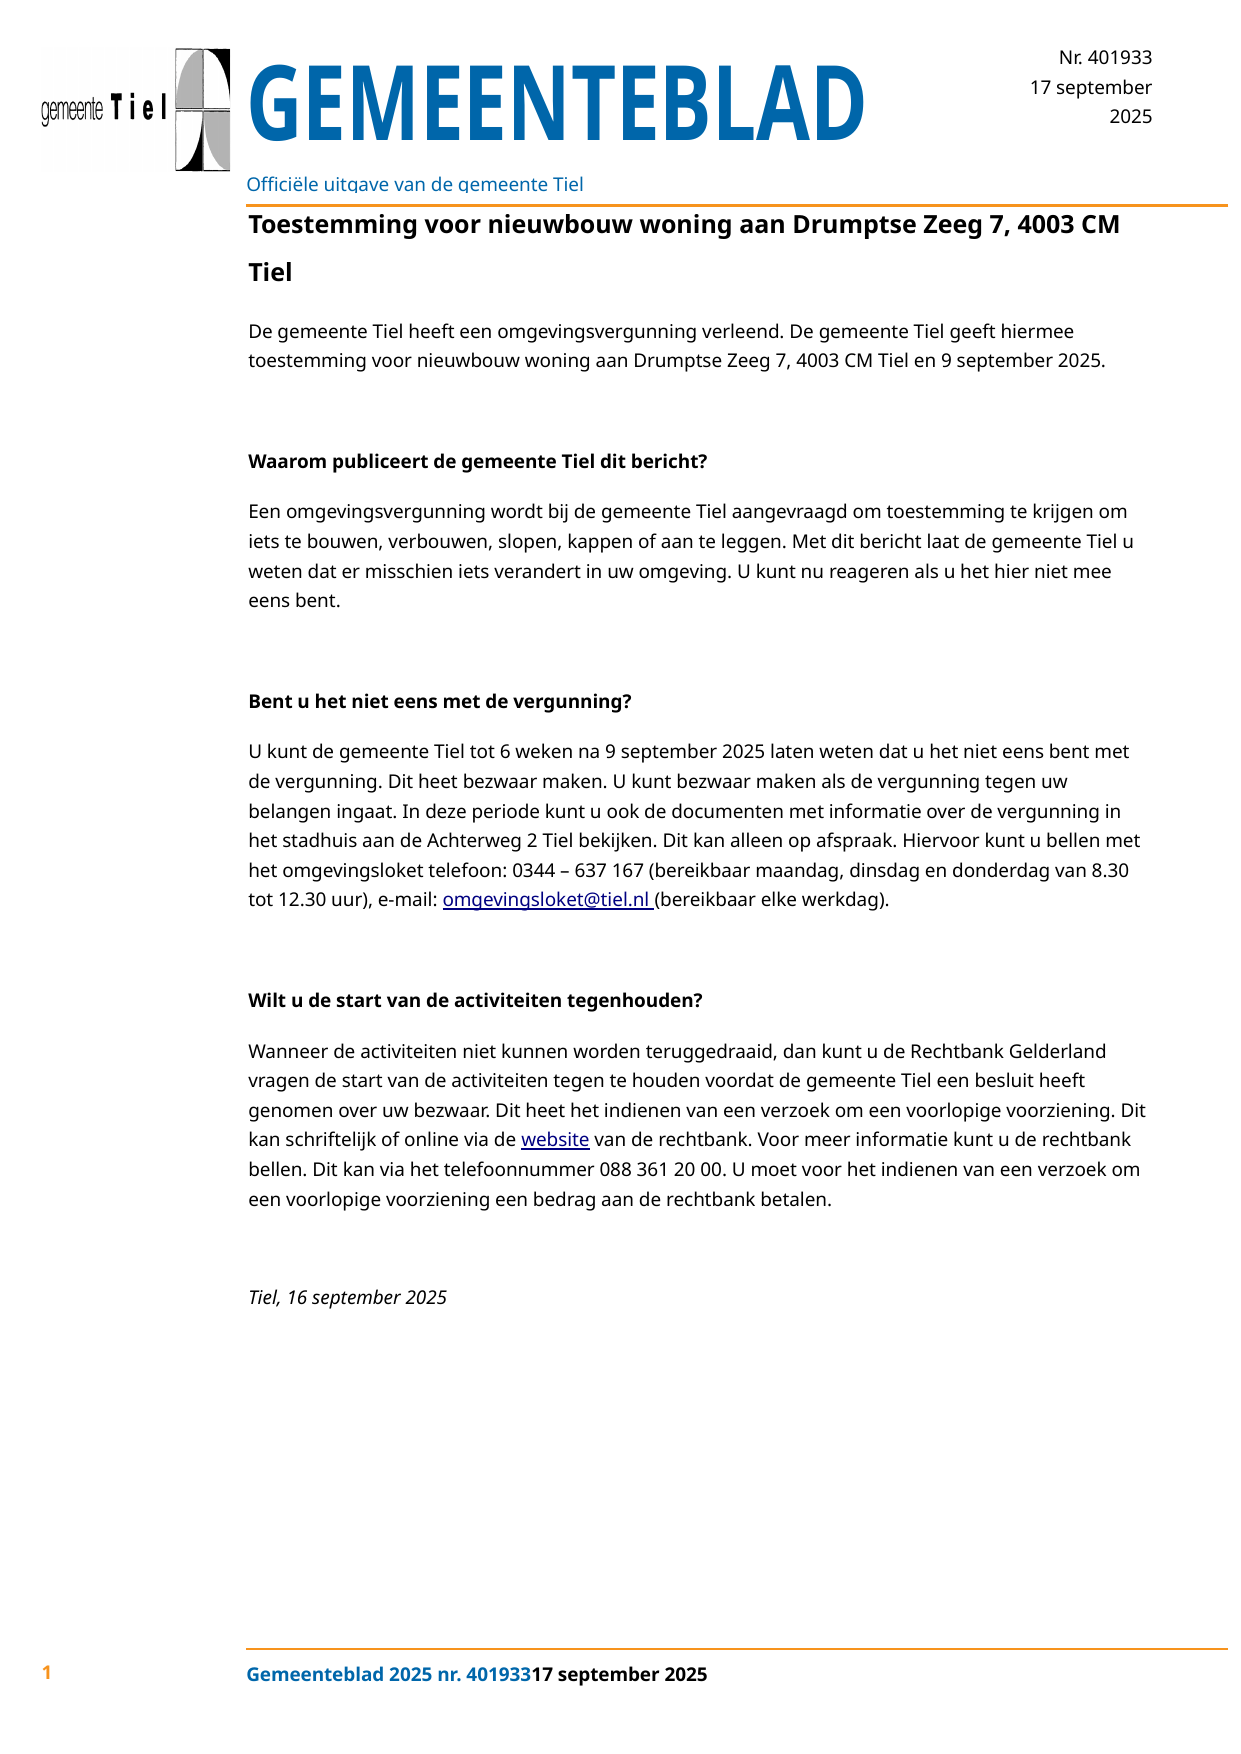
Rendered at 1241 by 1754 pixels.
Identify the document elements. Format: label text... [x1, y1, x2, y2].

text Wilt u de start van de activiteiten tegenhouden? [248, 987, 1152, 1013]
text Waarom publiceert de gemeente Tiel dit bericht? [248, 448, 1152, 474]
text U kunt de gemeente Tiel tot 6 weken na 9 september 2025 laten weten dat u het niet eens bent met de vergunning. Dit heet bezwaar maken. U kunt bezwaar maken als de vergunning tegen uw belangen ingaat. In deze periode kunt u ook de documenten met informatie over de vergunning in het stadhuis aan de Achterweg 2 Tiel bekijken. Dit kan alleen op afspraak. Hiervoor kunt u bellen met het omgevingsloket telefoon: 0344 – 637 167 (bereikbaar maandag, dinsdag en donderdag van 8.30 tot 12.30 uur), e-mail: omgevingsloket@tiel.nl (bereikbaar elke werkdag). [248, 739, 1152, 912]
text Toestemming voor nieuwbouw woning aan Drumptse Zeeg 7, 4003 CM Tiel [248, 207, 1152, 288]
text Tiel, 16 september 2025 [248, 1284, 1152, 1310]
text Wanneer de activiteiten niet kunnen worden teruggedraaid, dan kunt u de Rechtbank Gelderland vragen de start van de activiteiten tegen te houden voordat de gemeente Tiel een besluit heeft genomen over uw bezwaar. Dit heet het indienen van een verzoek om een voorlopige voorziening. Dit kan schriftelijk of online via de website van de rechtbank. Voor meer informatie kunt u de rechtbank bellen. Dit kan via het telefoonnummer 088 361 20 00. U moet voor het indienen van een verzoek om een voorlopige voorziening een bedrag aan de rechtbank betalen. [248, 1038, 1152, 1212]
picture [41, 47, 231, 172]
text Bent u het niet eens met de vergunning? [248, 688, 1152, 714]
text Een omgevingsvergunning wordt bij de gemeente Tiel aangevraagd om toestemming te krijgen om iets te bouwen, verbouwen, slopen, kappen of aan te leggen. Met dit bericht laat de gemeente Tiel u weten dat er misschien iets verandert in uw omgeving. U kunt nu reageren als u het hier niet mee eens bent. [248, 499, 1152, 613]
text De gemeente Tiel heeft een omgevingsvergunning verleend. De gemeente Tiel geeft hiermee toestemming voor nieuwbouw woning aan Drumptse Zeeg 7, 4003 CM Tiel en 9 september 2025. [248, 318, 1152, 373]
